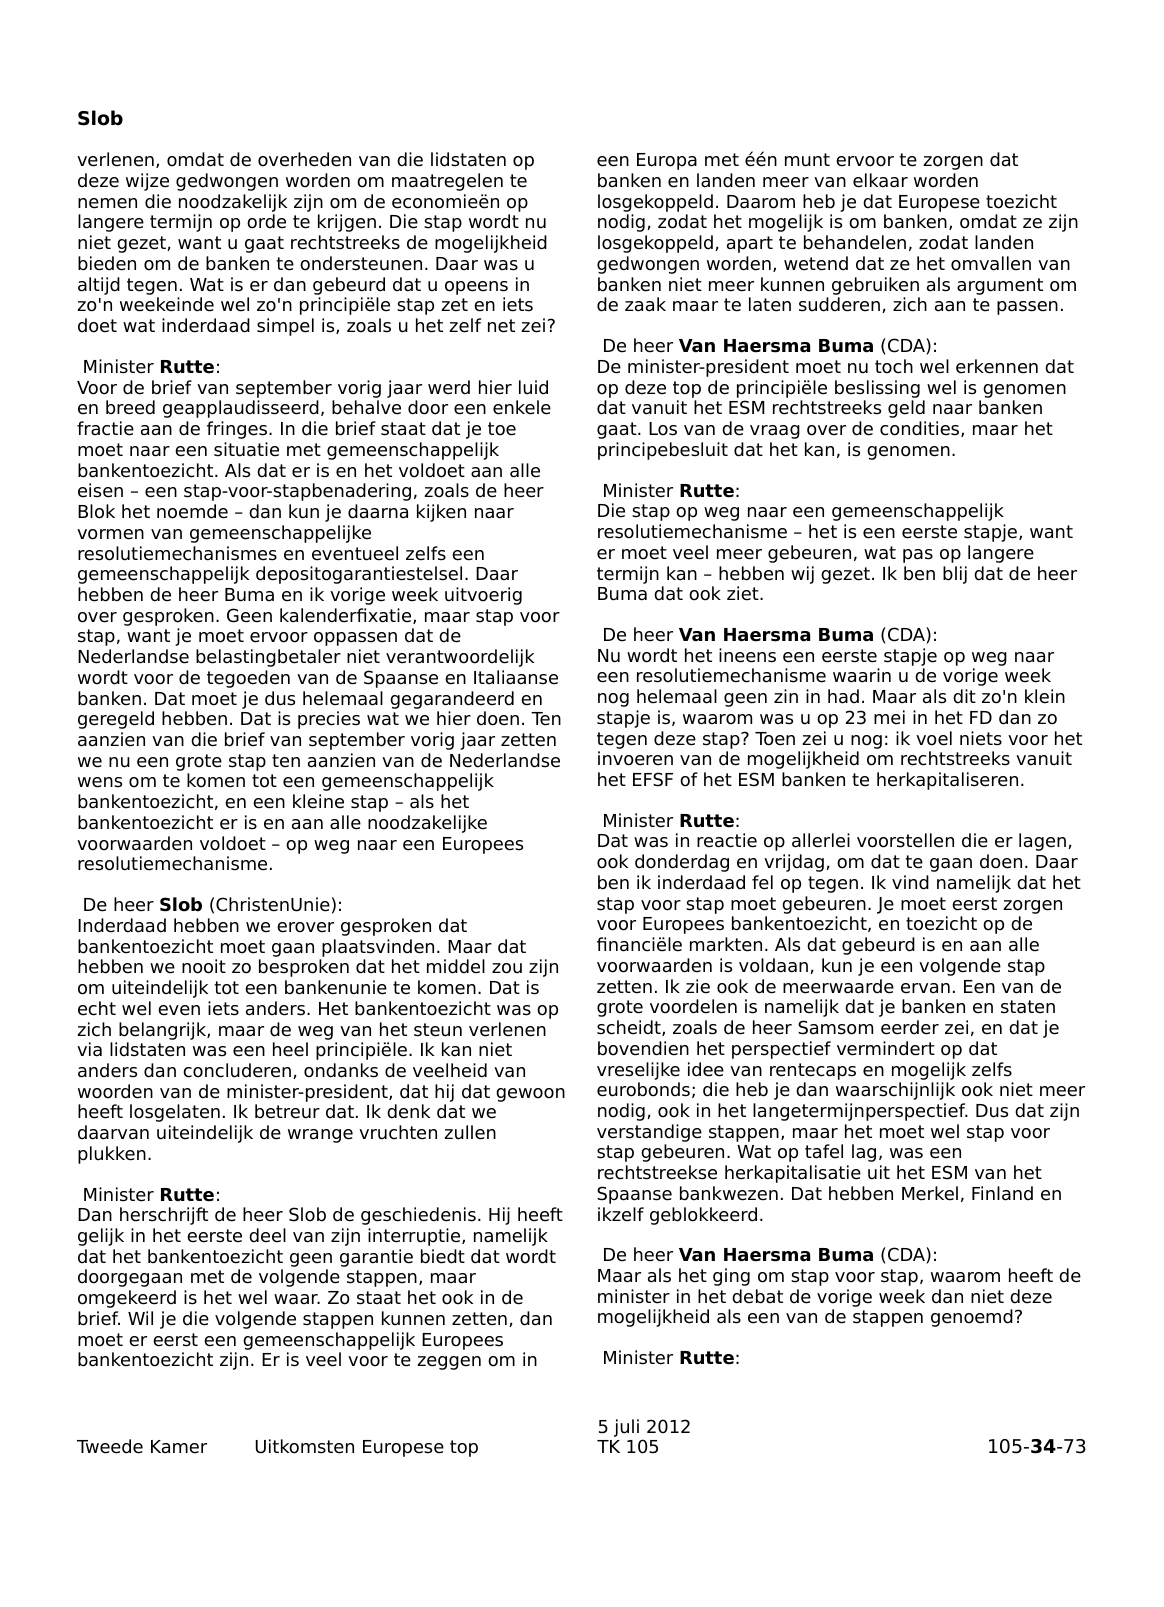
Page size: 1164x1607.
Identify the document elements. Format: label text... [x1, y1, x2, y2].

text Die stap op weg naar een gemeenschappelijk resolutiemechanisme – het is een eerste stapje, want er moet veel meer gebeuren, wat pas op langere termijn kan – hebben wij gezet. Ik ben blij dat de heer Buma dat ook ziet. [596, 501, 1087, 605]
text Minister Rutte: [596, 1348, 1087, 1369]
text Nu wordt het ineens een eerste stapje op weg naar een resolutiemechanisme waarin u de vorige week nog helemaal geen zin in had. Maar als dit zo'n klein stapje is, waarom was u op 23 mei in het FD dan zo tegen deze stap? Toen zei u nog: ik voel niets voor het invoeren van de mogelijkheid om rechtstreeks vanuit het EFSF of het ESM banken te herkapitaliseren. [596, 646, 1087, 791]
text Voor de brief van september vorig jaar werd hier luid en breed geapplaudisseerd, behalve door een enkele fractie aan de fringes. In die brief staat dat je toe moet naar een situatie met gemeenschappelijk bankentoezicht. Als dat er is en het voldoet aan alle eisen – een stap-voor-stapbenadering, zoals de heer Blok het noemde – dan kun je daarna kijken naar vormen van gemeenschappelijke resolutiemechanismes en eventueel zelfs een gemeenschappelijk depositogarantiestelsel. Daar hebben de heer Buma en ik vorige week uitvoerig over gesproken. Geen kalenderfixatie, maar stap voor stap, want je moet ervoor oppassen dat de Nederlandse belastingbetaler niet verantwoordelijk wordt voor de tegoeden van de Spaanse en Italiaanse banken. Dat moet je dus helemaal gegarandeerd en geregeld hebben. Dat is precies wat we hier doen. Ten aanzien van die brief van september vorig jaar zetten we nu een grote stap ten aanzien van de Nederlandse wens om te komen tot een gemeenschappelijk bankentoezicht, en een kleine stap – als het bankentoezicht er is en aan alle noodzakelijke voorwaarden voldoet – op weg naar een Europees resolutiemechanisme. [77, 377, 567, 875]
text De heer Slob (ChristenUnie): [77, 895, 567, 916]
text verlenen, omdat de overheden van die lidstaten op deze wijze gedwongen worden om maatregelen te nemen die noodzakelijk zijn om de economieën op langere termijn op orde te krijgen. Die stap wordt nu niet gezet, want u gaat rechtstreeks de mogelijkheid bieden om de banken te ondersteunen. Daar was u altijd tegen. Wat is er dan gebeurd dat u opeens in zo'n weekeinde wel zo'n principiële stap zet en iets doet wat inderdaad simpel is, zoals u het zelf net zei? [77, 150, 567, 337]
text Minister Rutte: [596, 811, 1087, 831]
text een Europa met één munt ervoor te zorgen dat banken en landen meer van elkaar worden losgekoppeld. Daarom heb je dat Europese toezicht nodig, zodat het mogelijk is om banken, omdat ze zijn losgekoppeld, apart te behandelen, zodat landen gedwongen worden, wetend dat ze het omvallen van banken niet meer kunnen gebruiken als argument om de zaak maar te laten sudderen, zich aan te passen. [596, 150, 1087, 316]
text De heer Van Haersma Buma (CDA): [596, 625, 1087, 646]
text De heer Van Haersma Buma (CDA): [596, 1245, 1087, 1266]
text De heer Van Haersma Buma (CDA): [596, 336, 1087, 357]
text Maar als het ging om stap voor stap, waarom heeft de minister in het debat de vorige week dan niet deze mogelijkheid als een van de stappen genoemd? [596, 1266, 1087, 1328]
text Inderdaad hebben we erover gesproken dat bankentoezicht moet gaan plaatsvinden. Maar dat hebben we nooit zo besproken dat het middel zou zijn om uiteindelijk tot een bankenunie te komen. Dat is echt wel even iets anders. Het bankentoezicht was op zich belangrijk, maar de weg van het steun verlenen via lidstaten was een heel principiële. Ik kan niet anders dan concluderen, ondanks de veelheid van woorden van de minister-president, dat hij dat gewoon heeft losgelaten. Ik betreur dat. Ik denk dat we daarvan uiteindelijk de wrange vruchten zullen plukken. [77, 916, 567, 1164]
text Minister Rutte: [77, 1184, 567, 1205]
text Dat was in reactie op allerlei voorstellen die er lagen, ook donderdag en vrijdag, om dat te gaan doen. Daar ben ik inderdaad fel op tegen. Ik vind namelijk dat het stap voor stap moet gebeuren. Je moet eerst zorgen voor Europees bankentoezicht, en toezicht op de financiële markten. Als dat gebeurd is en aan alle voorwaarden is voldaan, kun je een volgende stap zetten. Ik zie ook de meerwaarde ervan. Een van de grote voordelen is namelijk dat je banken en staten scheidt, zoals de heer Samsom eerder zei, en dat je bovendien het perspectief vermindert op dat vreselijke idee van rentecaps en mogelijk zelfs eurobonds; die heb je dan waarschijnlijk ook niet meer nodig, ook in het langetermijnperspectief. Dus dat zijn verstandige stappen, maar het moet wel stap voor stap gebeuren. Wat op tafel lag, was een rechtstreekse herkapitalisatie uit het ESM van het Spaanse bankwezen. Dat hebben Merkel, Finland en ikzelf geblokkeerd. [596, 831, 1087, 1225]
text De minister-president moet nu toch wel erkennen dat op deze top de principiële beslissing wel is genomen dat vanuit het ESM rechtstreeks geld naar banken gaat. Los van de vraag over de condities, maar het principebesluit dat het kan, is genomen. [596, 357, 1087, 460]
text Minister Rutte: [77, 357, 567, 377]
text Dan herschrijft de heer Slob de geschiedenis. Hij heeft gelijk in het eerste deel van zijn interruptie, namelijk dat het bankentoezicht geen garantie biedt dat wordt doorgegaan met de volgende stappen, maar omgekeerd is het wel waar. Zo staat het ook in de brief. Wil je die volgende stappen kunnen zetten, dan moet er eerst een gemeenschappelijk Europees bankentoezicht zijn. Er is veel voor te zeggen om in [77, 1205, 567, 1371]
text Minister Rutte: [596, 480, 1087, 501]
